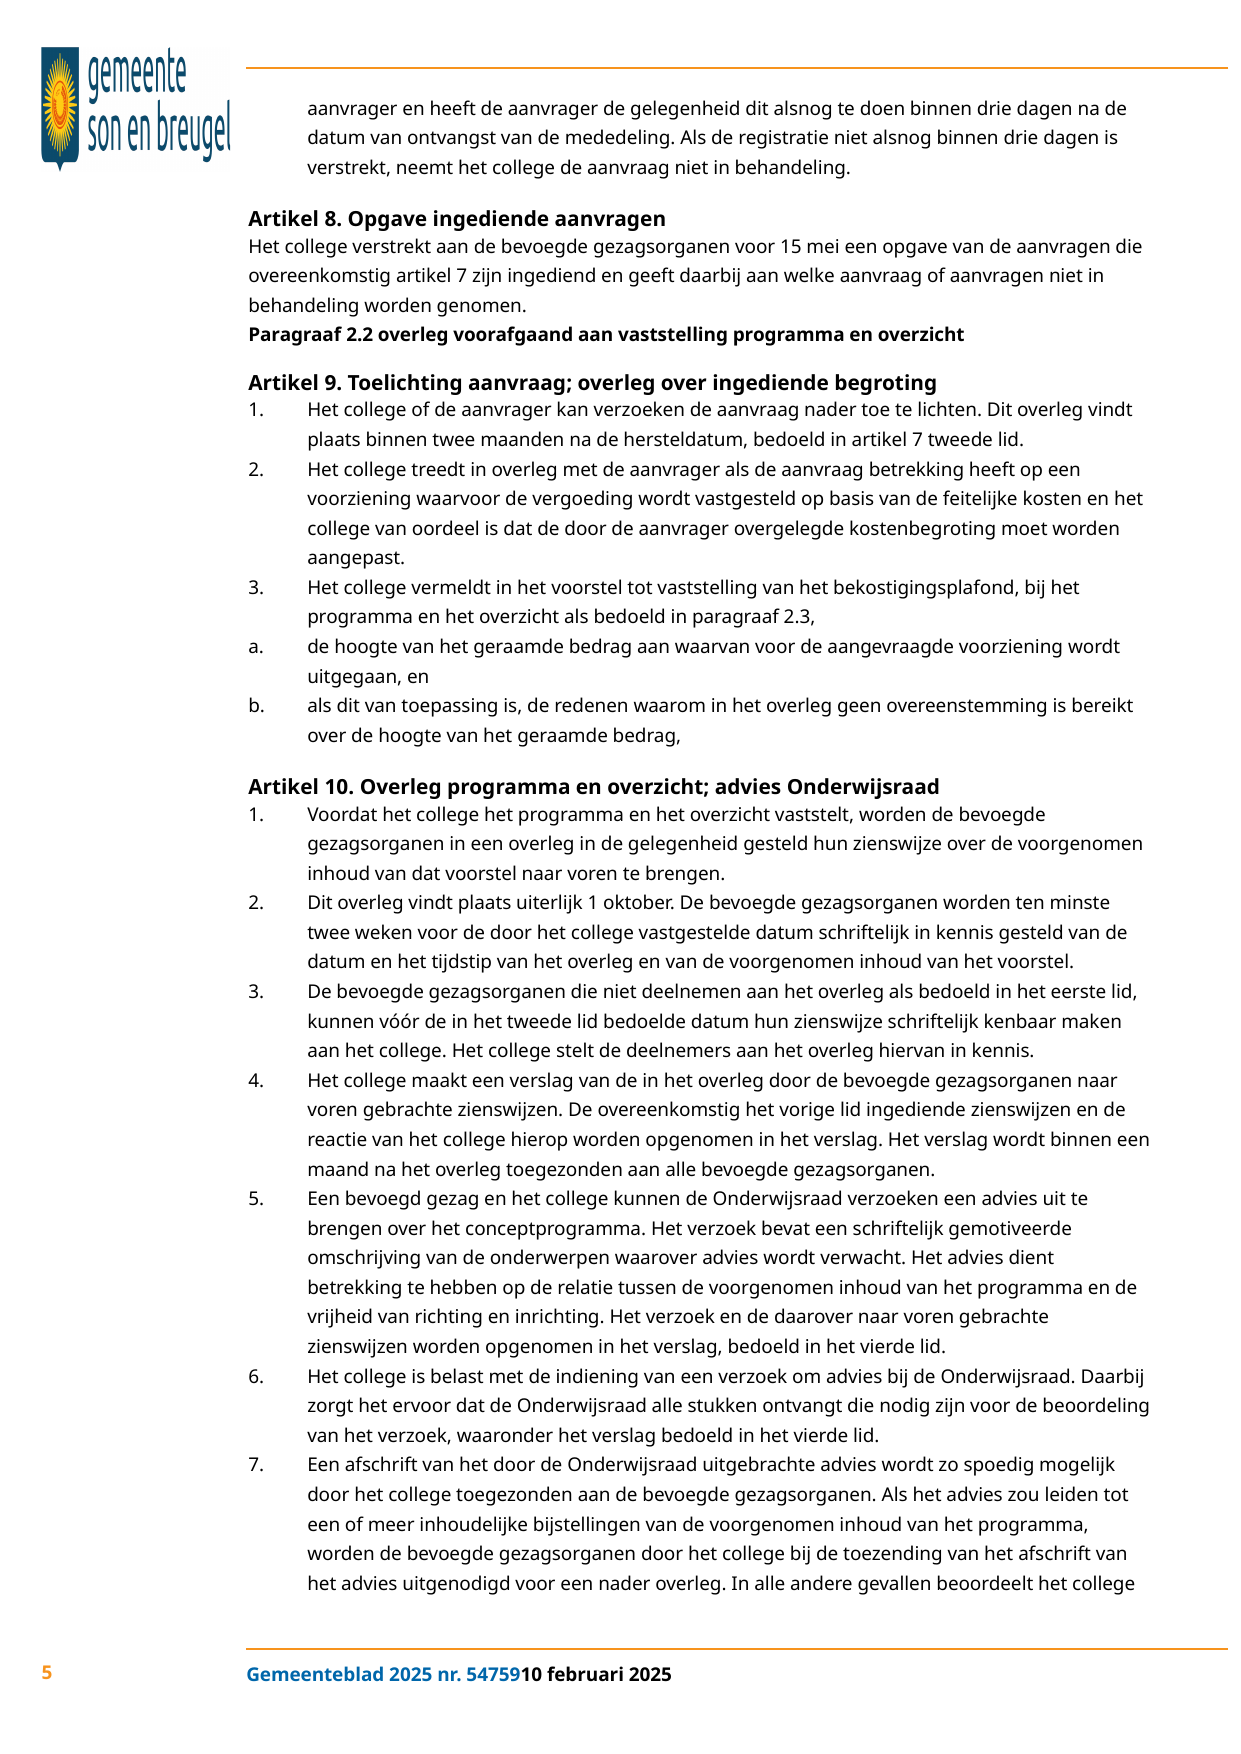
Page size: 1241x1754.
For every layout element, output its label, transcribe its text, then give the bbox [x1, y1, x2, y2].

list als dit van toepassing is, de redenen waarom in het overleg geen overeenstemming is bereikt over de hoogte van het geraamde bedrag, [248, 692, 1152, 748]
text Artikel 8. Opgave ingediende aanvragen [248, 204, 1152, 233]
list Een bevoegd gezag en het college kunnen de Onderwijsraad verzoeken een advies uit te brengen over het conceptprogramma. Het verzoek bevat een schriftelijk gemotiveerde omschrijving van de onderwerpen waarover advies wordt verwacht. Het advies dient betrekking te hebben op de relatie tussen de voorgenomen inhoud van het programma en de vrijheid van richting en inrichting. Het verzoek en de daarover naar voren gebrachte zienswijzen worden opgenomen in het verslag, bedoeld in het vierde lid. [248, 1185, 1152, 1359]
list de hoogte van het geraamde bedrag aan waarvan voor de aangevraagde voorziening wordt uitgegaan, en [248, 633, 1152, 688]
list Het college of de aanvrager kan verzoeken de aanvraag nader toe te lichten. Dit overleg vindt plaats binnen twee maanden na de hersteldatum, bedoeld in artikel 7 tweede lid. [248, 397, 1152, 452]
list Voordat het college het programma en het overzicht vaststelt, worden de bevoegde gezagsorganen in een overleg in de gelegenheid gesteld hun zienswijze over de voorgenomen inhoud van dat voorstel naar voren te brengen. [248, 801, 1152, 886]
text Paragraaf 2.2 overleg voorafgaand aan vaststelling programma en overzicht [248, 322, 1152, 347]
list Het college maakt een verslag van de in het overleg door de bevoegde gezagsorganen naar voren gebrachte zienswijzen. De overeenkomstig het vorige lid ingediende zienswijzen en de reactie van het college hierop worden opgenomen in het verslag. Het verslag wordt binnen een maand na het overleg toegezonden aan alle bevoegde gezagsorganen. [248, 1067, 1152, 1182]
list Een afschrift van het door de Onderwijsraad uitgebrachte advies wordt zo spoedig mogelijk door het college toegezonden aan de bevoegde gezagsorganen. Als het advies zou leiden tot een of meer inhoudelijke bijstellingen van de voorgenomen inhoud van het programma, worden de bevoegde gezagsorganen door het college bij de toezending van het afschrift van het advies uitgenodigd voor een nader overleg. In alle andere gevallen beoordeelt het college [248, 1452, 1152, 1596]
text Het college verstrekt aan de bevoegde gezagsorganen voor 15 mei een opgave van de aanvragen die overeenkomstig artikel 7 zijn ingediend en geeft daarbij aan welke aanvraag of aanvragen niet in behandeling worden genomen. [248, 233, 1152, 318]
text Artikel 9. Toelichting aanvraag; overleg over ingediende begroting [248, 368, 1152, 397]
picture [41, 47, 231, 172]
list Het college vermeldt in het voorstel tot vaststelling van het bekostigingsplafond, bij het programma en het overzicht als bedoeld in paragraaf 2.3, [248, 574, 1152, 629]
list aanvrager en heeft de aanvrager de gelegenheid dit alsnog te doen binnen drie dagen na de datum van ontvangst van de mededeling. Als de registratie niet alsnog binnen drie dagen is verstrekt, neemt het college de aanvraag niet in behandeling. [248, 95, 1152, 180]
list Het college is belast met de indiening van een verzoek om advies bij de Onderwijsraad. Daarbij zorgt het ervoor dat de Onderwijsraad alle stukken ontvangt die nodig zijn voor de beoordeling van het verzoek, waaronder het verslag bedoeld in het vierde lid. [248, 1363, 1152, 1448]
list De bevoegde gezagsorganen die niet deelnemen aan het overleg als bedoeld in het eerste lid, kunnen vóór de in het tweede lid bedoelde datum hun zienswijze schriftelijk kenbaar maken aan het college. Het college stelt de deelnemers aan het overleg hiervan in kennis. [248, 978, 1152, 1063]
text Artikel 10. Overleg programma en overzicht; advies Onderwijsraad [248, 772, 1152, 801]
list Dit overleg vindt plaats uiterlijk 1 oktober. De bevoegde gezagsorganen worden ten minste twee weken voor de door het college vastgestelde datum schriftelijk in kennis gesteld van de datum en het tijdstip van het overleg en van de voorgenomen inhoud van het voorstel. [248, 889, 1152, 974]
list Het college treedt in overleg met de aanvrager als de aanvraag betrekking heeft op een voorziening waarvoor de vergoeding wordt vastgesteld op basis van de feitelijke kosten en het college van oordeel is dat de door de aanvrager overgelegde kostenbegroting moet worden aangepast. [248, 456, 1152, 570]
